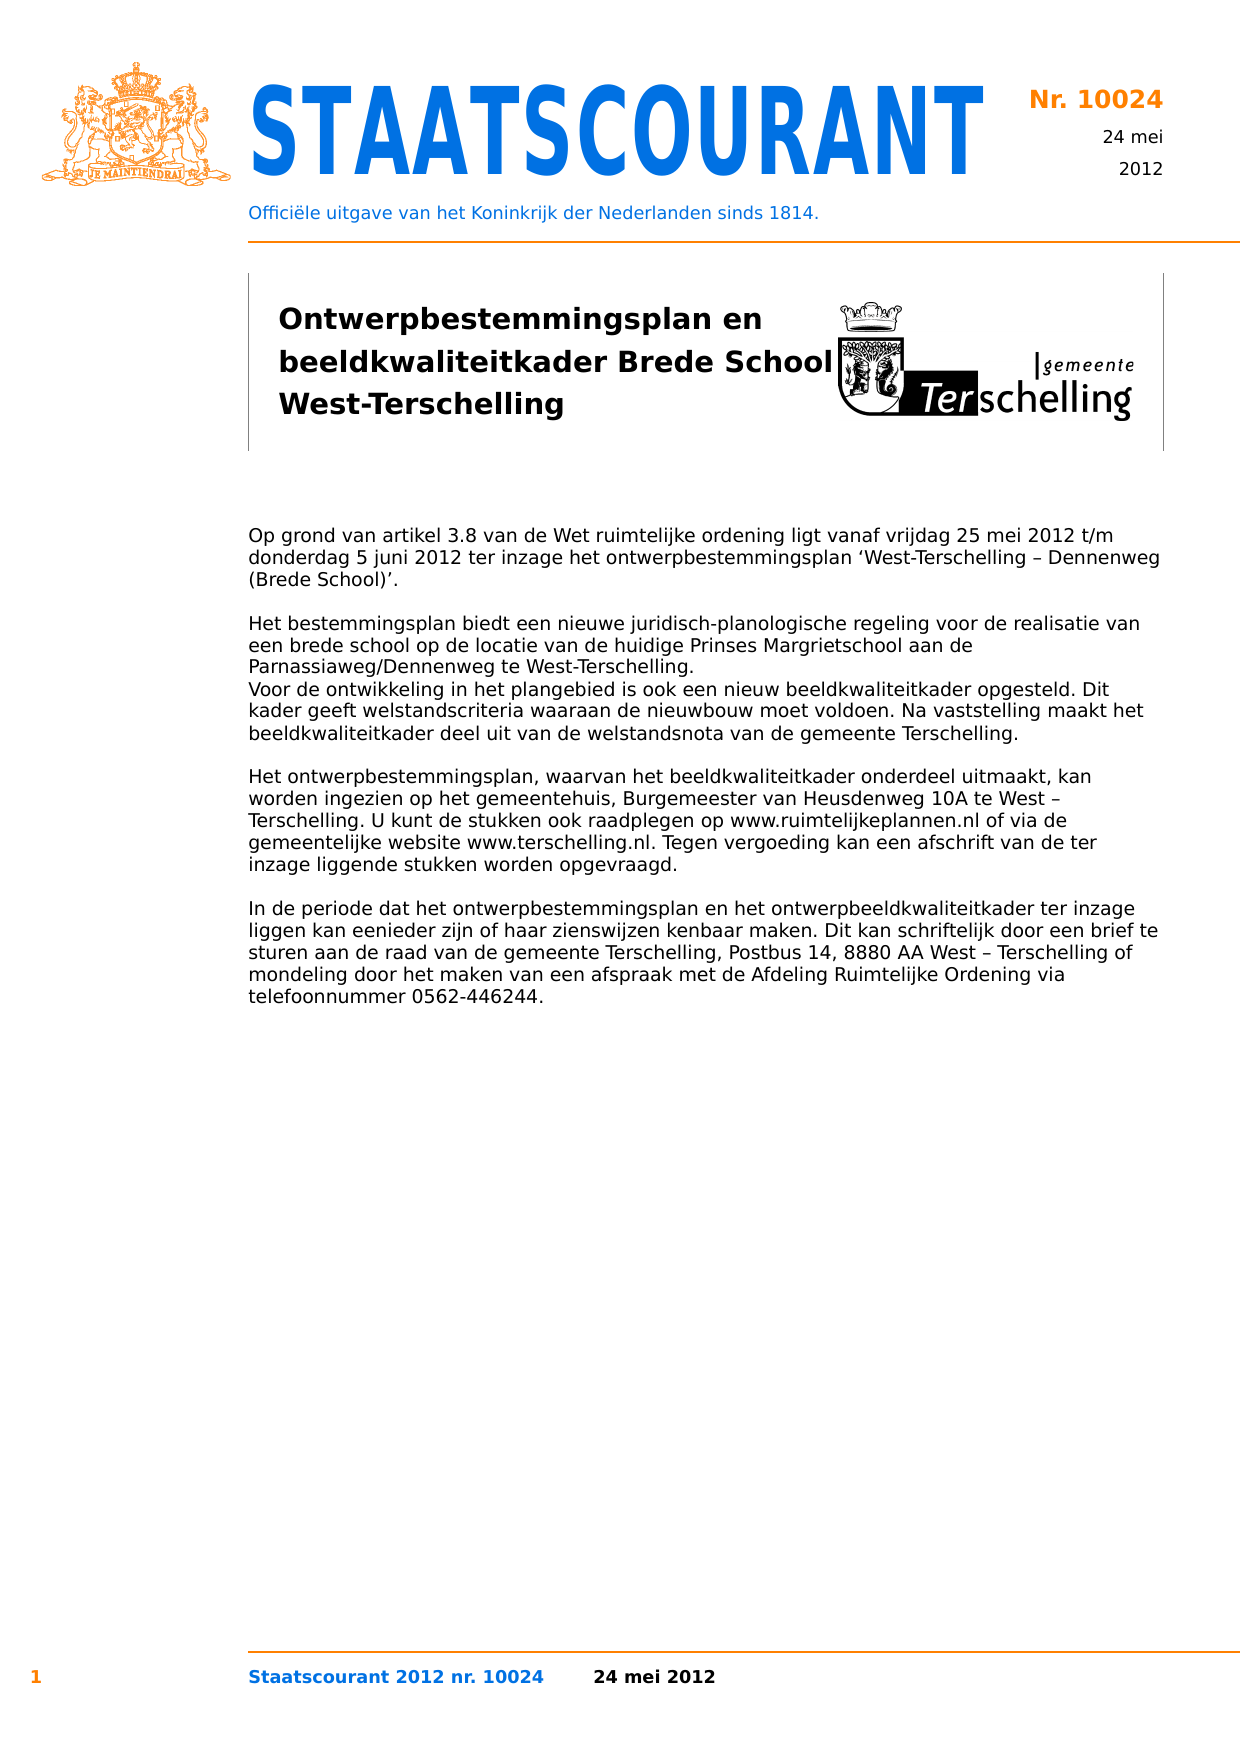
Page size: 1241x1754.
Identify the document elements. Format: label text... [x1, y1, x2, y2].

text In de periode dat het ontwerpbestemmingsplan en het ontwerpbeeldkwaliteitkader ter inzage liggen kan eenieder zijn of haar zienswijzen kenbaar maken. Dit kan schriftelijk door een brief te sturen aan de raad van de gemeente Terschelling, Postbus 14, 8880 AA West – Terschelling of mondeling door het maken van een afspraak met de Afdeling Ruimtelijke Ordening via telefoonnummer 0562-446244. [248, 898, 1163, 1008]
subtitle Ontwerpbestemmingsplan en beeldkwaliteitkader Brede School West-Terschelling [249, 273, 1163, 451]
table_cell 2012 [998, 153, 1240, 203]
table_cell 24 mei [998, 121, 1240, 153]
picture [838, 302, 1134, 421]
table_header [25, 62, 248, 241]
picture [41, 62, 231, 186]
table_header STAATSCOURANT [248, 62, 998, 203]
table_cell Officiële uitgave van het Koninkrijk der Nederlanden sinds 1814. [248, 203, 1240, 241]
table_header Nr. 10024 [998, 62, 1240, 121]
text Het ontwerpbestemmingsplan, waarvan het beeldkwaliteitkader onderdeel uitmaakt, kan worden ingezien op het gemeentehuis, Burgemeester van Heusdenweg 10A te West – Terschelling. U kunt de stukken ook raadplegen op www.ruimtelijkeplannen.nl of via de gemeentelijke website www.terschelling.nl. Tegen vergoeding kan een afschrift van de ter inzage liggende stukken worden opgevraagd. [248, 766, 1163, 876]
text Op grond van artikel 3.8 van de Wet ruimtelijke ordening ligt vanaf vrijdag 25 mei 2012 t/m donderdag 5 juni 2012 ter inzage het ontwerpbestemmingsplan ‘West-Terschelling – Dennenweg (Brede School)’. [248, 525, 1163, 591]
text Het bestemmingsplan biedt een nieuwe juridisch-planologische regeling voor de realisatie van een brede school op de locatie van de huidige Prinses Margrietschool aan de Parnassiaweg/Dennenweg te West-Terschelling. [248, 612, 1163, 678]
text Voor de ontwikkeling in het plangebied is ook een nieuw beeldkwaliteitkader opgesteld. Dit kader geeft welstandscriteria waaraan de nieuwbouw moet voldoen. Na vaststelling maakt het beeldkwaliteitkader deel uit van de welstandsnota van de gemeente Terschelling. [248, 678, 1163, 744]
